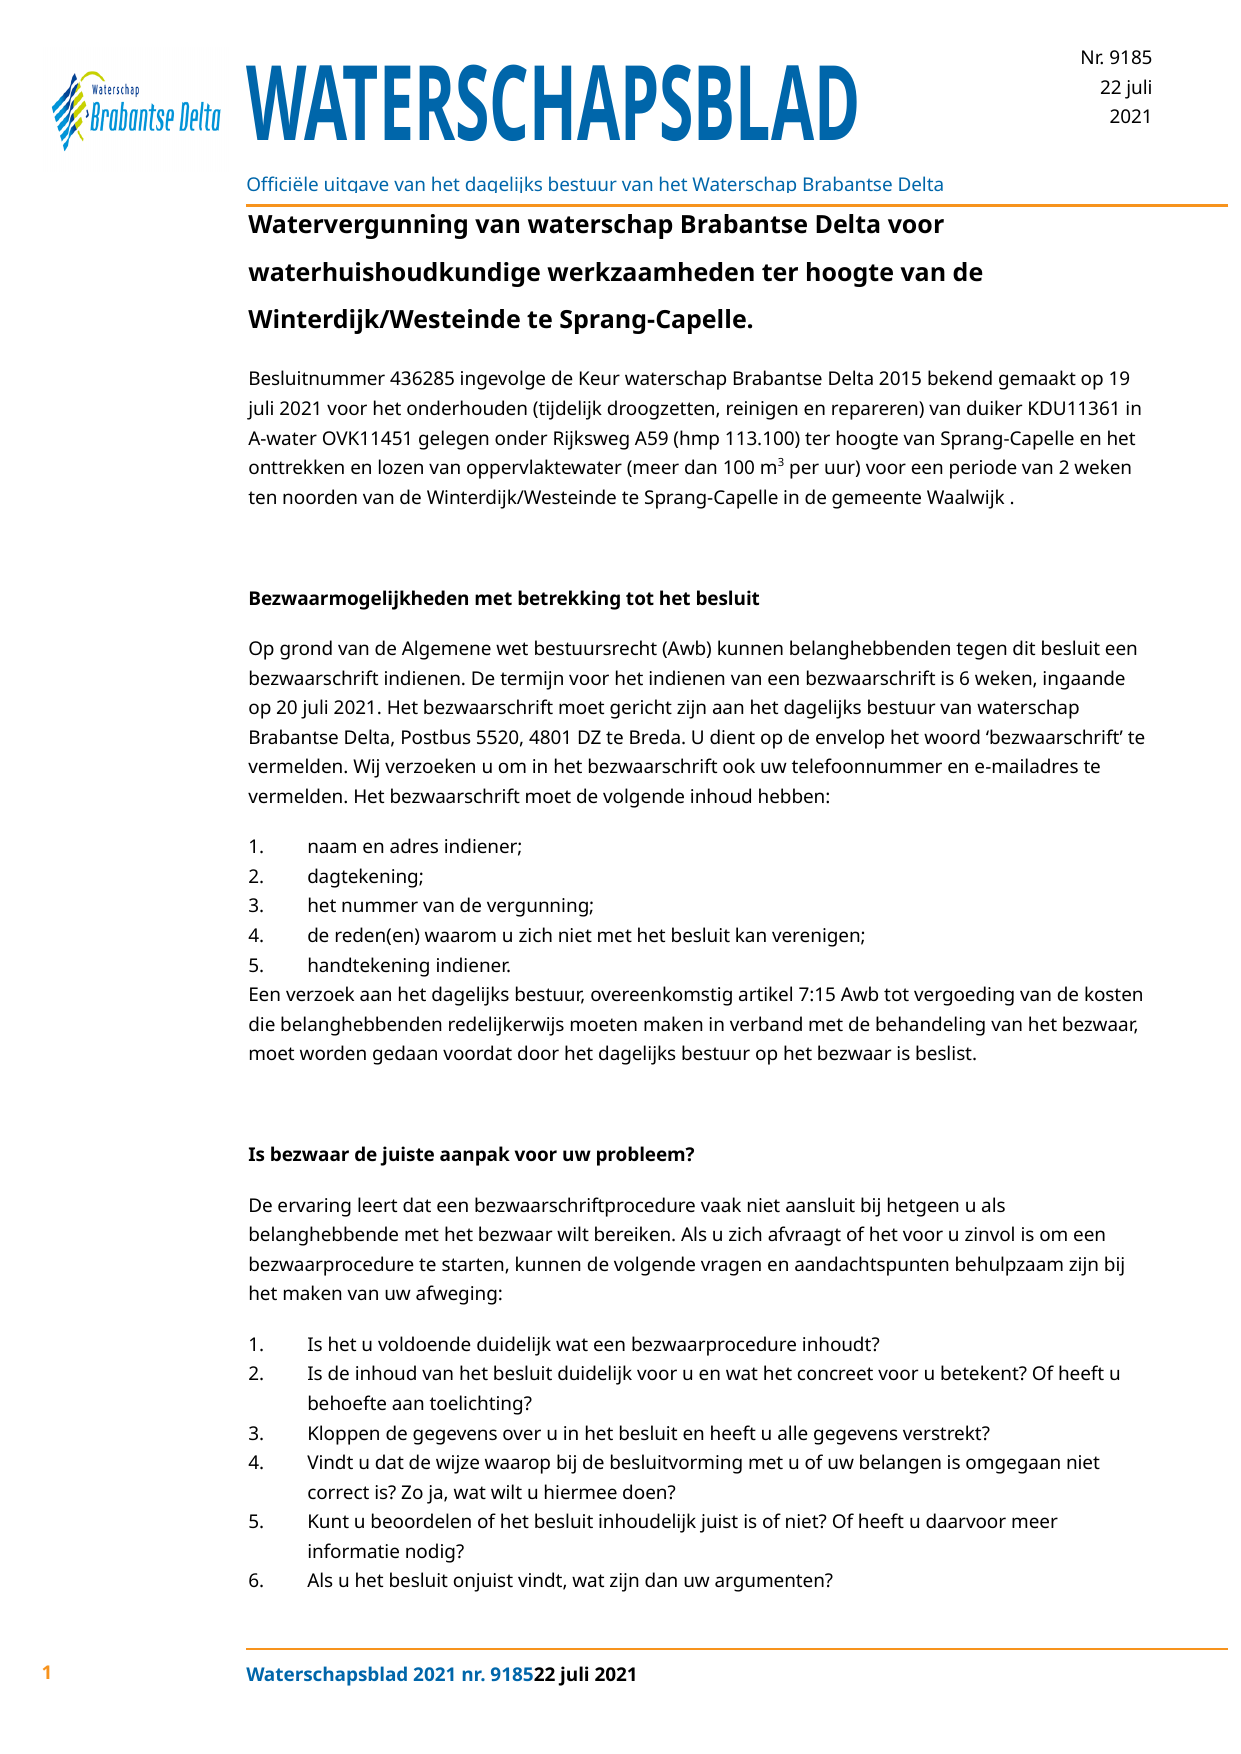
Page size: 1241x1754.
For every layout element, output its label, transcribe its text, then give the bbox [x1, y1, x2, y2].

list Kunt u beoordelen of het besluit inhoudelijk juist is of niet? Of heeft u daarvoor meer informatie nodig? [248, 1508, 1152, 1564]
picture [41, 47, 231, 172]
text Bezwaarmogelijkheden met betrekking tot het besluit [248, 585, 1152, 610]
list het nummer van de vergunning; [248, 893, 1152, 918]
text Een verzoek aan het dagelijks bestuur, overeenkomstig artikel 7:15 Awb tot vergoeding van de kosten die belanghebbenden redelijkerwijs moeten maken in verband met de behandeling van het bezwaar, moet worden gedaan voordat door het dagelijks bestuur op het bezwaar is beslist. [248, 981, 1152, 1066]
list Is de inhoud van het besluit duidelijk voor u en wat het concreet voor u betekent? Of heeft u behoefte aan toelichting? [248, 1361, 1152, 1416]
text Watervergunning van waterschap Brabantse Delta voor waterhuishoudkundige werkzaamheden ter hoogte van de Winterdijk/Westeinde te Sprang-Capelle. [248, 207, 1152, 336]
text Op grond van de Algemene wet bestuursrecht (Awb) kunnen belanghebbenden tegen dit besluit een bezwaarschrift indienen. De termijn voor het indienen van een bezwaarschrift is 6 weken, ingaande op 20 juli 2021. Het bezwaarschrift moet gericht zijn aan het dagelijks bestuur van waterschap Brabantse Delta, Postbus 5520, 4801 DZ te Breda. U dient op de envelop het woord ‘bezwaarschrift’ te vermelden. Wij verzoeken u om in het bezwaarschrift ook uw telefoonnummer en e‑mailadres te vermelden. Het bezwaarschrift moet de volgende inhoud hebben: [248, 635, 1152, 809]
list handtekening indiener. [248, 952, 1152, 977]
list Als u het besluit onjuist vindt, wat zijn dan uw argumenten? [248, 1568, 1152, 1593]
text Besluitnummer 436285 ingevolge de Keur waterschap Brabantse Delta 2015 bekend gemaakt op 19 juli 2021 voor het onderhouden (tijdelijk droogzetten, reinigen en repareren) van duiker KDU11361 in A-water OVK11451 gelegen onder Rijksweg A59 (hmp 113.100) ter hoogte van Sprang-Capelle en het onttrekken en lozen van oppervlaktewater (meer dan 100 m3 per uur) voor een periode van 2 weken ten noorden van de Winterdijk/Westeinde te Sprang-Capelle in de gemeente Waalwijk . [248, 366, 1152, 509]
text De ervaring leert dat een bezwaarschriftprocedure vaak niet aansluit bij hetgeen u als belanghebbende met het bezwaar wilt bereiken. Als u zich afvraagt of het voor u zinvol is om een bezwaarprocedure te starten, kunnen de volgende vragen en aandachtspunten behulpzaam zijn bij het maken van uw afweging: [248, 1192, 1152, 1306]
list dagtekening; [248, 863, 1152, 889]
list Is het u voldoende duidelijk wat een bezwaarprocedure inhoudt? [248, 1331, 1152, 1357]
list naam en adres indiener; [248, 833, 1152, 859]
list Vindt u dat de wijze waarop bij de besluitvorming met u of uw belangen is omgegaan niet correct is? Zo ja, wat wilt u hiermee doen? [248, 1449, 1152, 1504]
list Kloppen de gegevens over u in het besluit en heeft u alle gegevens verstrekt? [248, 1420, 1152, 1445]
list de reden(en) waarom u zich niet met het besluit kan verenigen; [248, 922, 1152, 948]
text Is bezwaar de juiste aanpak voor uw probleem? [248, 1141, 1152, 1167]
